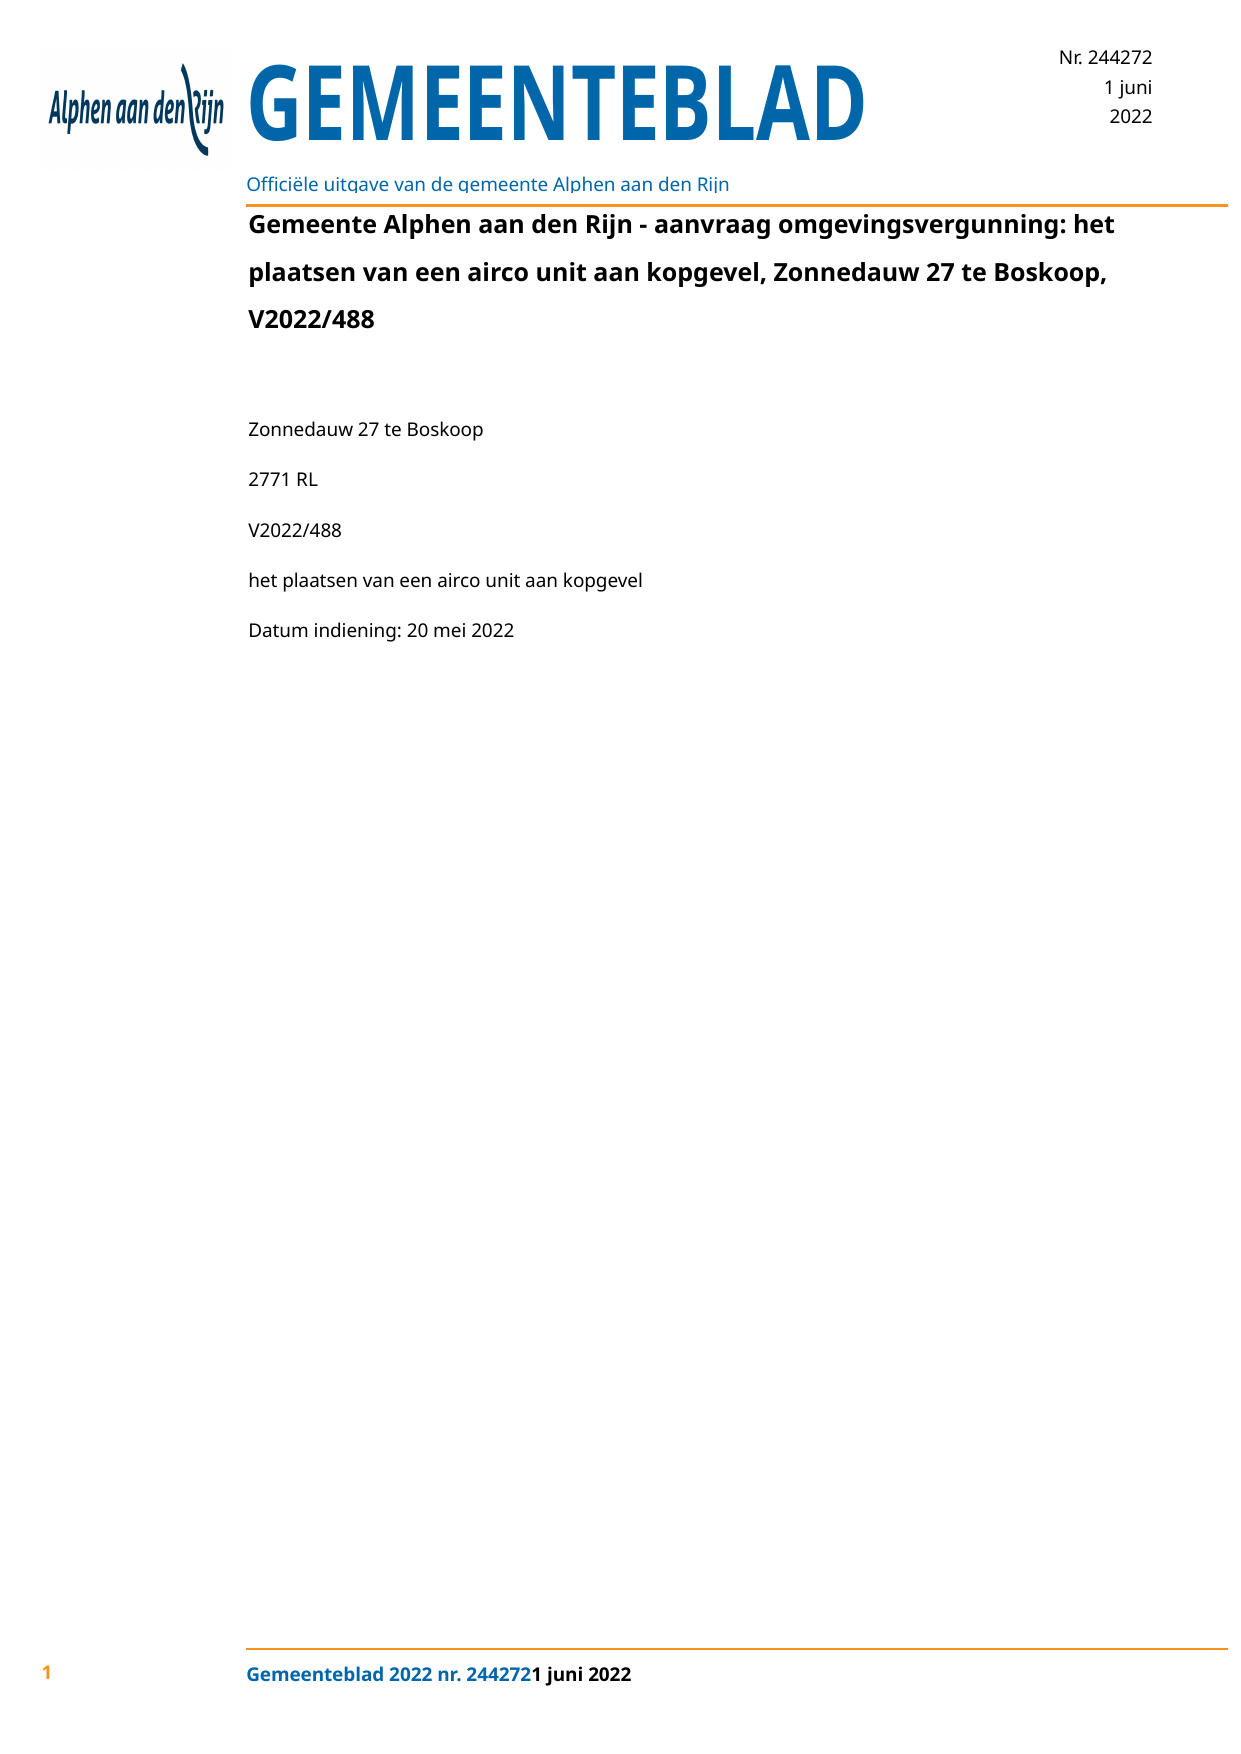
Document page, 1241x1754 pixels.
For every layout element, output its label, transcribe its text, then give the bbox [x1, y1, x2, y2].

text V2022/488 [248, 517, 1152, 542]
text Gemeente Alphen aan den Rijn - aanvraag omgevingsvergunning: het plaatsen van een airco unit aan kopgevel, Zonnedauw 27 te Boskoop, V2022/488 [248, 207, 1152, 336]
picture [41, 47, 231, 172]
text Datum indiening: 20 mei 2022 [248, 618, 1152, 643]
text 2771 RL [248, 466, 1152, 492]
text het plaatsen van een airco unit aan kopgevel [248, 567, 1152, 593]
text Zonnedauw 27 te Boskoop [248, 416, 1152, 442]
